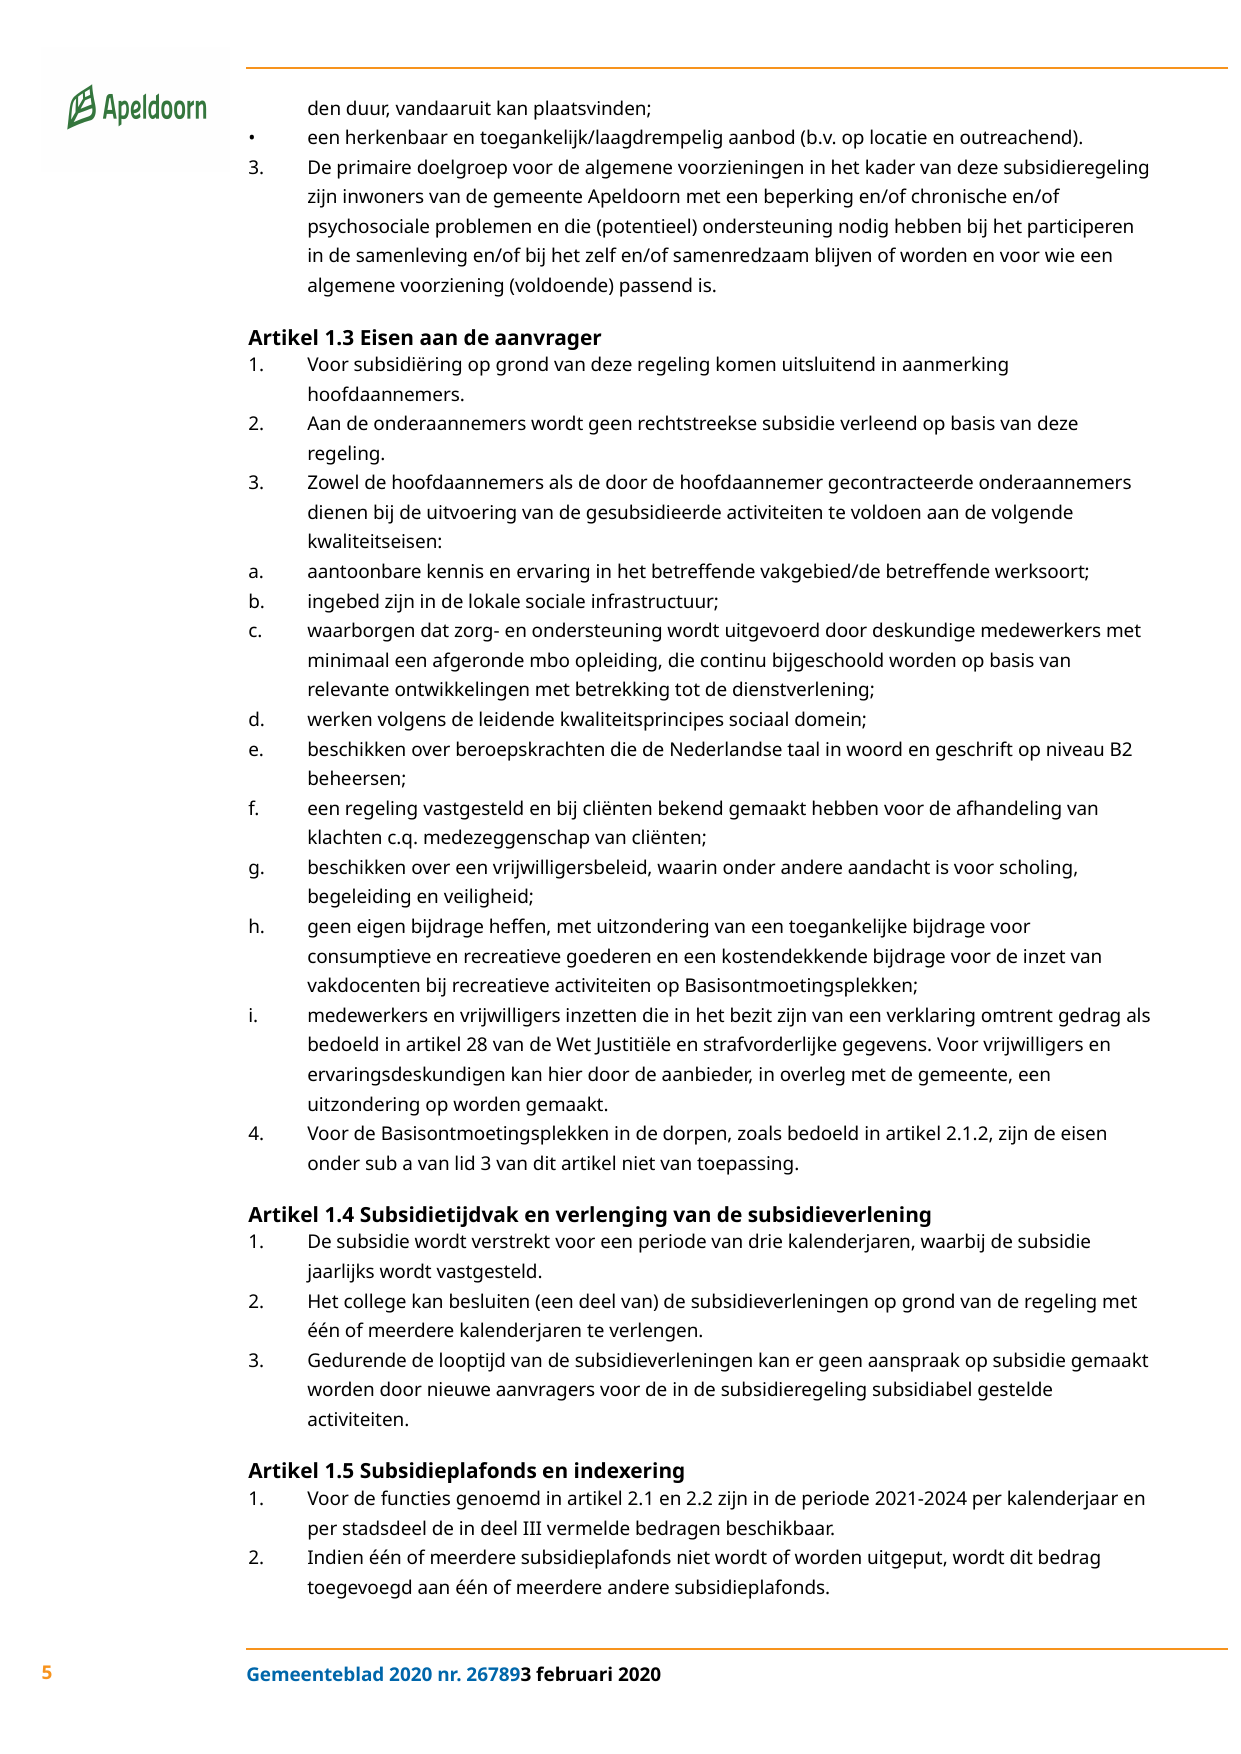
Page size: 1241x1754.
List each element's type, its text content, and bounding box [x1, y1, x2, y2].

list ingebed zijn in de lokale sociale infrastructuur; [248, 588, 1152, 613]
list werken volgens de leidende kwaliteitsprincipes sociaal domein; [248, 706, 1152, 732]
list den duur, vandaaruit kan plaatsvinden; [248, 95, 1152, 121]
list De primaire doelgroep voor de algemene voorzieningen in het kader van deze subsidieregeling zijn inwoners van de gemeente Apeldoorn met een beperking en/of chronische en/of psychosociale problemen en die (potentieel) ondersteuning nodig hebben bij het participeren in de samenleving en/of bij het zelf en/of samenredzaam blijven of worden en voor wie een algemene voorziening (voldoende) passend is. [248, 154, 1152, 298]
list Voor de functies genoemd in artikel 2.1 en 2.2 zijn in de periode 2021-2024 per kalenderjaar en per stadsdeel de in deel III vermelde bedragen beschikbaar. [248, 1485, 1152, 1540]
text Artikel 1.4 Subsidietijdvak en verlenging van de subsidieverlening [248, 1200, 1152, 1229]
list Het college kan besluiten (een deel van) de subsidieverleningen op grond van de regeling met één of meerdere kalenderjaren te verlengen. [248, 1288, 1152, 1343]
list Voor subsidiëring op grond van deze regeling komen uitsluitend in aanmerking hoofdaannemers. [248, 351, 1152, 406]
list Indien één of meerdere subsidieplafonds niet wordt of worden uitgeput, wordt dit bedrag toegevoegd aan één of meerdere andere subsidieplafonds. [248, 1544, 1152, 1599]
list geen eigen bijdrage heffen, met uitzondering van een toegankelijke bijdrage voor consumptieve en recreatieve goederen en een kostendekkende bijdrage voor de inzet van vakdocenten bij recreatieve activiteiten op Basisontmoetingsplekken; [248, 913, 1152, 998]
list Aan de onderaannemers wordt geen rechtstreekse subsidie verleend op basis van deze regeling. [248, 410, 1152, 466]
text Artikel 1.5 Subsidieplafonds en indexering [248, 1457, 1152, 1485]
list Zowel de hoofdaannemers als de door de hoofdaannemer gecontracteerde onderaannemers dienen bij de uitvoering van de gesubsidieerde activiteiten te voldoen aan de volgende kwaliteitseisen: [248, 469, 1152, 554]
list De subsidie wordt verstrekt voor een periode van drie kalenderjaren, waarbij de subsidie jaarlijks wordt vastgesteld. [248, 1229, 1152, 1284]
list waarborgen dat zorg- en ondersteuning wordt uitgevoerd door deskundige medewerkers met minimaal een afgeronde mbo opleiding, die continu bijgeschoold worden op basis van relevante ontwikkelingen met betrekking tot de dienstverlening; [248, 617, 1152, 702]
list een herkenbaar en toegankelijk/laagdrempelig aanbod (b.v. op locatie en outreachend). [248, 124, 1152, 150]
list beschikken over een vrijwilligersbeleid, waarin onder andere aandacht is voor scholing, begeleiding en veiligheid; [248, 854, 1152, 909]
list beschikken over beroepskrachten die de Nederlandse taal in woord en geschrift op niveau B2 beheersen; [248, 736, 1152, 791]
list een regeling vastgesteld en bij cliënten bekend gemaakt hebben voor de afhandeling van klachten c.q. medezeggenschap van cliënten; [248, 795, 1152, 850]
list aantoonbare kennis en ervaring in het betreffende vakgebied/de betreffende werksoort; [248, 558, 1152, 584]
list Voor de Basisontmoetingsplekken in de dorpen, zoals bedoeld in artikel 2.1.2, zijn de eisen onder sub a van lid 3 van dit artikel niet van toepassing. [248, 1120, 1152, 1176]
list medewerkers en vrijwilligers inzetten die in het bezit zijn van een verklaring omtrent gedrag als bedoeld in artikel 28 van de Wet Justitiële en strafvorderlijke gegevens. Voor vrijwilligers en ervaringsdeskundigen kan hier door de aanbieder, in overleg met de gemeente, een uitzondering op worden gemaakt. [248, 1002, 1152, 1116]
list Gedurende de looptijd van de subsidieverleningen kan er geen aanspraak op subsidie gemaakt worden door nieuwe aanvragers voor de in de subsidieregeling subsidiabel gestelde activiteiten. [248, 1347, 1152, 1432]
picture [41, 47, 231, 172]
text Artikel 1.3 Eisen aan de aanvrager [248, 323, 1152, 351]
